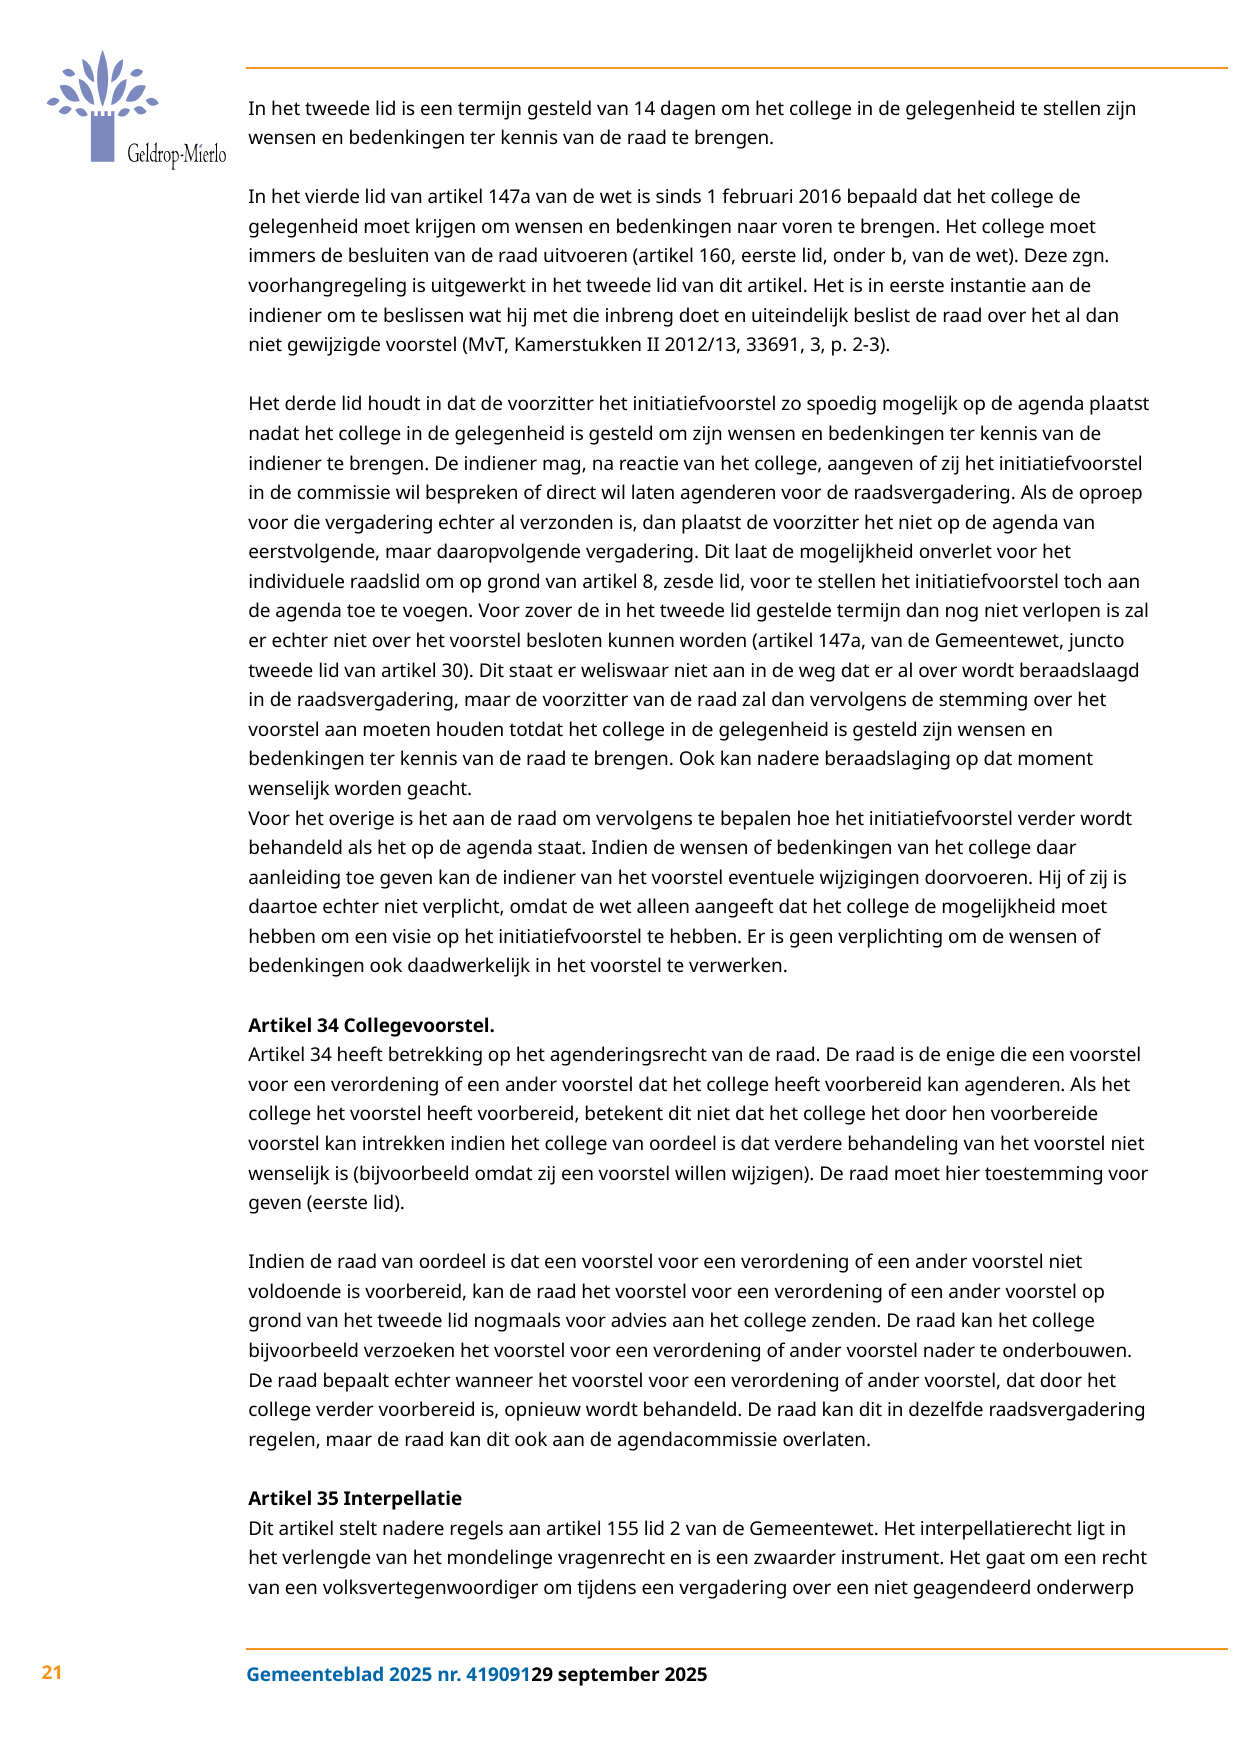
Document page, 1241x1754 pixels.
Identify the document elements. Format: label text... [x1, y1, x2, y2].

text In het tweede lid is een termijn gesteld van 14 dagen om het college in de gelegenheid te stellen zijn wensen en bedenkingen ter kennis van de raad te brengen. [248, 95, 1152, 150]
text Indien de raad van oordeel is dat een voorstel voor een verordening of een ander voorstel niet voldoende is voorbereid, kan de raad het voorstel voor een verordening of een ander voorstel op grond van het tweede lid nogmaals voor advies aan het college zenden. De raad kan het college bijvoorbeeld verzoeken het voorstel voor een verordening of ander voorstel nader te onderbouwen. De raad bepaalt echter wanneer het voorstel voor een verordening of ander voorstel, dat door het college verder voorbereid is, opnieuw wordt behandeld. De raad kan dit in dezelfde raadsvergadering regelen, maar de raad kan dit ook aan de agendacommissie overlaten. [248, 1248, 1152, 1452]
text Voor het overige is het aan de raad om vervolgens te bepalen hoe het initiatiefvoorstel verder wordt behandeld als het op de agenda staat. Indien de wensen of bedenkingen van het college daar aanleiding toe geven kan de indiener van het voorstel eventuele wijzigingen doorvoeren. Hij of zij is daartoe echter niet verplicht, omdat de wet alleen aangeeft dat het college de mogelijkheid moet hebben om een visie op het initiatiefvoorstel te hebben. Er is geen verplichting om de wensen of bedenkingen ook daadwerkelijk in het voorstel te verwerken. [248, 805, 1152, 978]
text Het derde lid houdt in dat de voorzitter het initiatiefvoorstel zo spoedig mogelijk op de agenda plaatst nadat het college in de gelegenheid is gesteld om zijn wensen en bedenkingen ter kennis van de indiener te brengen. De indiener mag, na reactie van het college, aangeven of zij het initiatiefvoorstel in de commissie wil bespreken of direct wil laten agenderen voor de raadsvergadering. Als de oproep voor die vergadering echter al verzonden is, dan plaatst de voorzitter het niet op de agenda van eerstvolgende, maar daaropvolgende vergadering. Dit laat de mogelijkheid onverlet voor het individuele raadslid om op grond van artikel 8, zesde lid, voor te stellen het initiatiefvoorstel toch aan de agenda toe te voegen. Voor zover de in het tweede lid gestelde termijn dan nog niet verlopen is zal er echter niet over het voorstel besloten kunnen worden (artikel 147a, van de Gemeentewet, juncto tweede lid van artikel 30). Dit staat er weliswaar niet aan in de weg dat er al over wordt beraadslaagd in de raadsvergadering, maar de voorzitter van de raad zal dan vervolgens de stemming over het voorstel aan moeten houden totdat het college in de gelegenheid is gesteld zijn wensen en bedenkingen ter kennis van de raad te brengen. Ook kan nadere beraadslaging op dat moment wenselijk worden geacht. [248, 391, 1152, 801]
text In het vierde lid van artikel 147a van de wet is sinds 1 februari 2016 bepaald dat het college de gelegenheid moet krijgen om wensen en bedenkingen naar voren te brengen. Het college moet immers de besluiten van de raad uitvoeren (artikel 160, eerste lid, onder b, van de wet). Deze zgn. voorhangregeling is uitgewerkt in het tweede lid van dit artikel. Het is in eerste instantie aan de indiener om te beslissen wat hij met die inbreng doet en uiteindelijk beslist de raad over het al dan niet gewijzigde voorstel (MvT, Kamerstukken II 2012/13, 33691, 3, p. 2-3). [248, 183, 1152, 357]
text Artikel 34 Collegevoorstel. [248, 1012, 1152, 1038]
text Artikel 35 Interpellatie [248, 1485, 1152, 1511]
text Dit artikel stelt nadere regels aan artikel 155 lid 2 van de Gemeentewet. Het interpellatierecht ligt in het verlengde van het mondelinge vragenrecht en is een zwaarder instrument. Het gaat om een recht van een volksvertegenwoordiger om tijdens een vergadering over een niet geagendeerd onderwerp [248, 1515, 1152, 1600]
picture [41, 47, 231, 172]
text Artikel 34 heeft betrekking op het agenderingsrecht van de raad. De raad is de enige die een voorstel voor een verordening of een ander voorstel dat het college heeft voorbereid kan agenderen. Als het college het voorstel heeft voorbereid, betekent dit niet dat het college het door hen voorbereide voorstel kan intrekken indien het college van oordeel is dat verdere behandeling van het voorstel niet wenselijk is (bijvoorbeeld omdat zij een voorstel willen wijzigen). De raad moet hier toestemming voor geven (eerste lid). [248, 1041, 1152, 1215]
